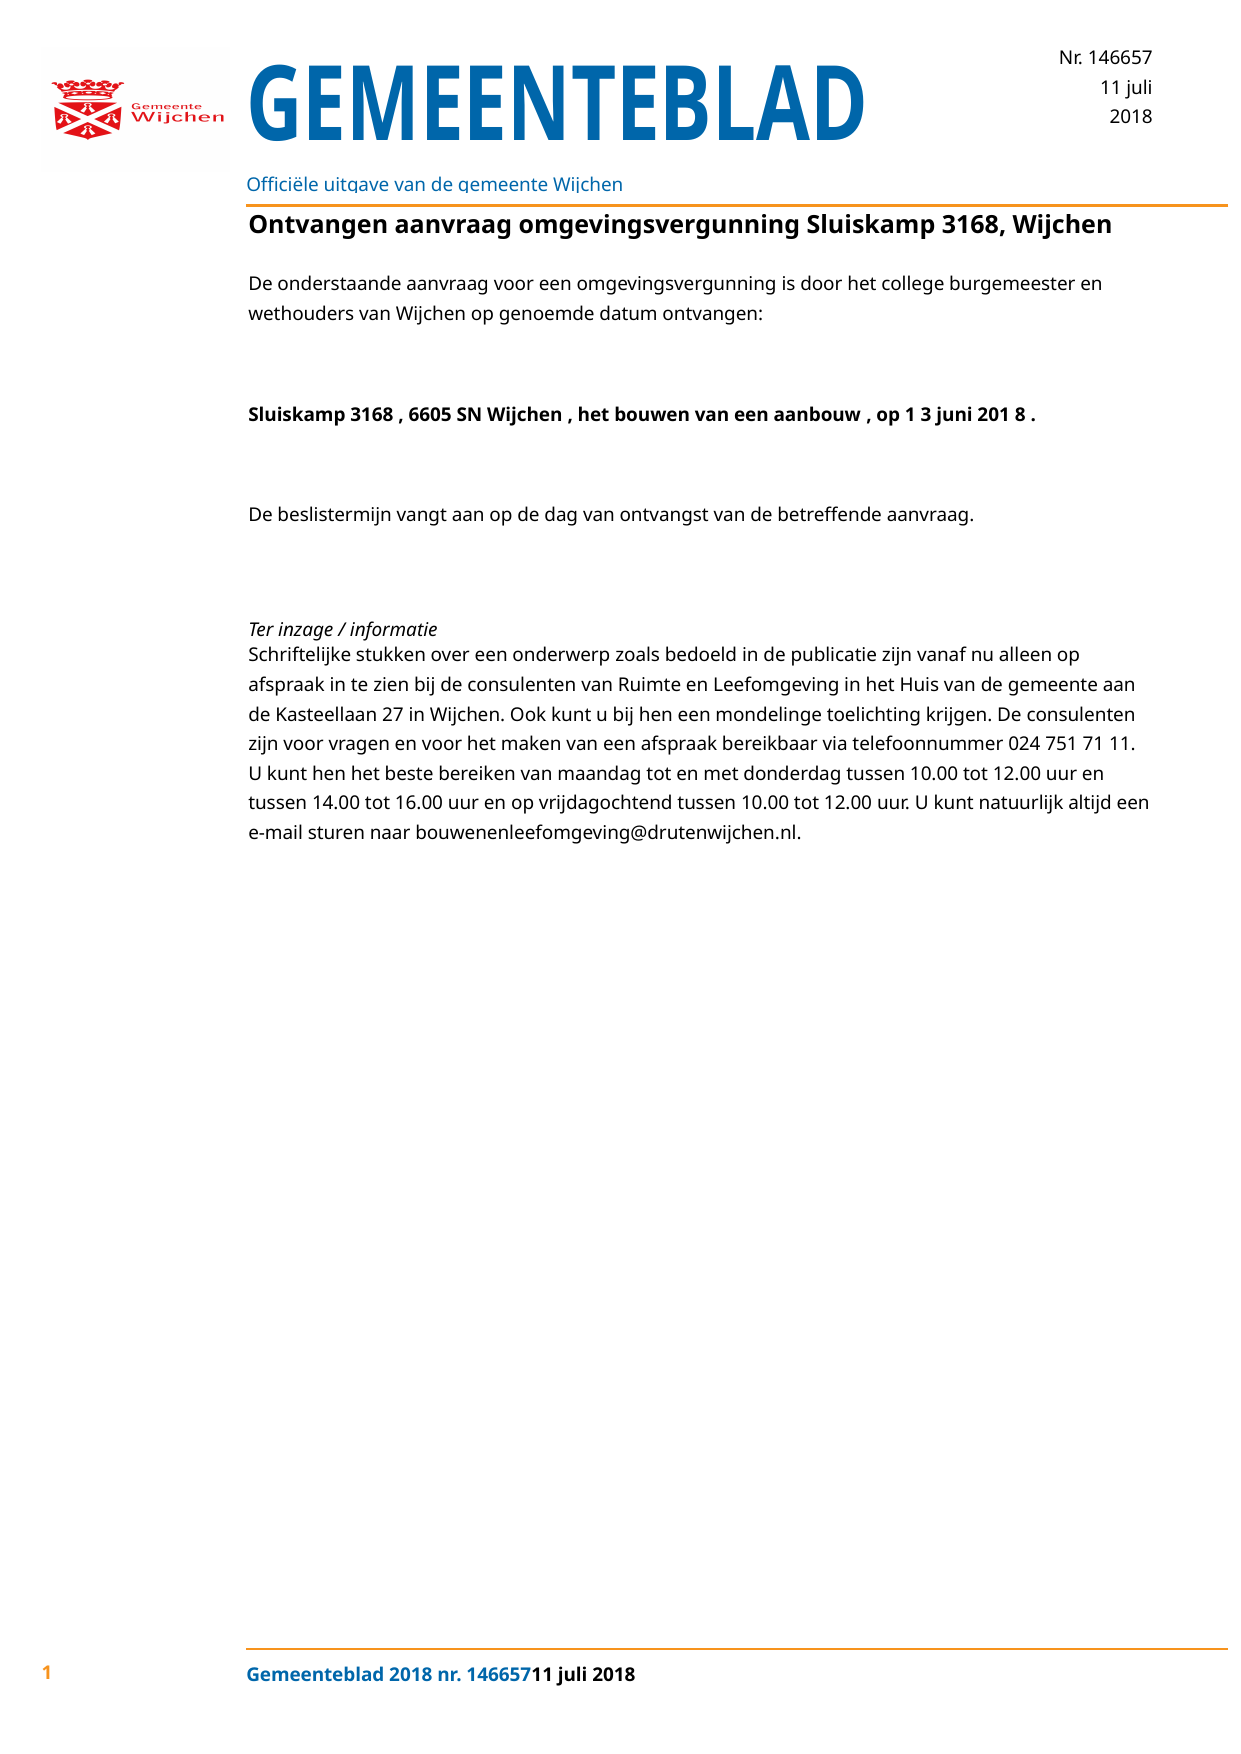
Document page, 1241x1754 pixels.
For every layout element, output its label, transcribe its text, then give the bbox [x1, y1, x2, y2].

text Sluiskamp 3168 , 6605 SN Wijchen , het bouwen van een aanbouw , op 1 3 juni 201 8 . [248, 401, 1152, 426]
text De onderstaande aanvraag voor een omgevingsvergunning is door het college burgemeester en wethouders van Wijchen op genoemde datum ontvangen: [248, 270, 1152, 326]
picture [41, 47, 231, 172]
text Schriftelijke stukken over een onderwerp zoals bedoeld in de publicatie zijn vanaf nu alleen op afspraak in te zien bij de consulenten van Ruimte en Leefomgeving in het Huis van de gemeente aan de Kasteellaan 27 in Wijchen. Ook kunt u bij hen een mondelinge toelichting krijgen. De consulenten zijn voor vragen en voor het maken van een afspraak bereikbaar via telefoonnummer 024 751 71 11. U kunt hen het beste bereiken van maandag tot en met donderdag tussen 10.00 tot 12.00 uur en tussen 14.00 tot 16.00 uur en op vrijdagochtend tussen 10.00 tot 12.00 uur. U kunt natuurlijk altijd een e-mail sturen naar bouwenenleefomgeving@drutenwijchen.nl. [248, 642, 1152, 845]
text De beslistermijn vangt aan op de dag van ontvangst van de betreffende aanvraag. [248, 502, 1152, 527]
text Ter inzage / informatie [248, 616, 1152, 642]
text Ontvangen aanvraag omgevingsvergunning Sluiskamp 3168, Wijchen [248, 207, 1152, 241]
